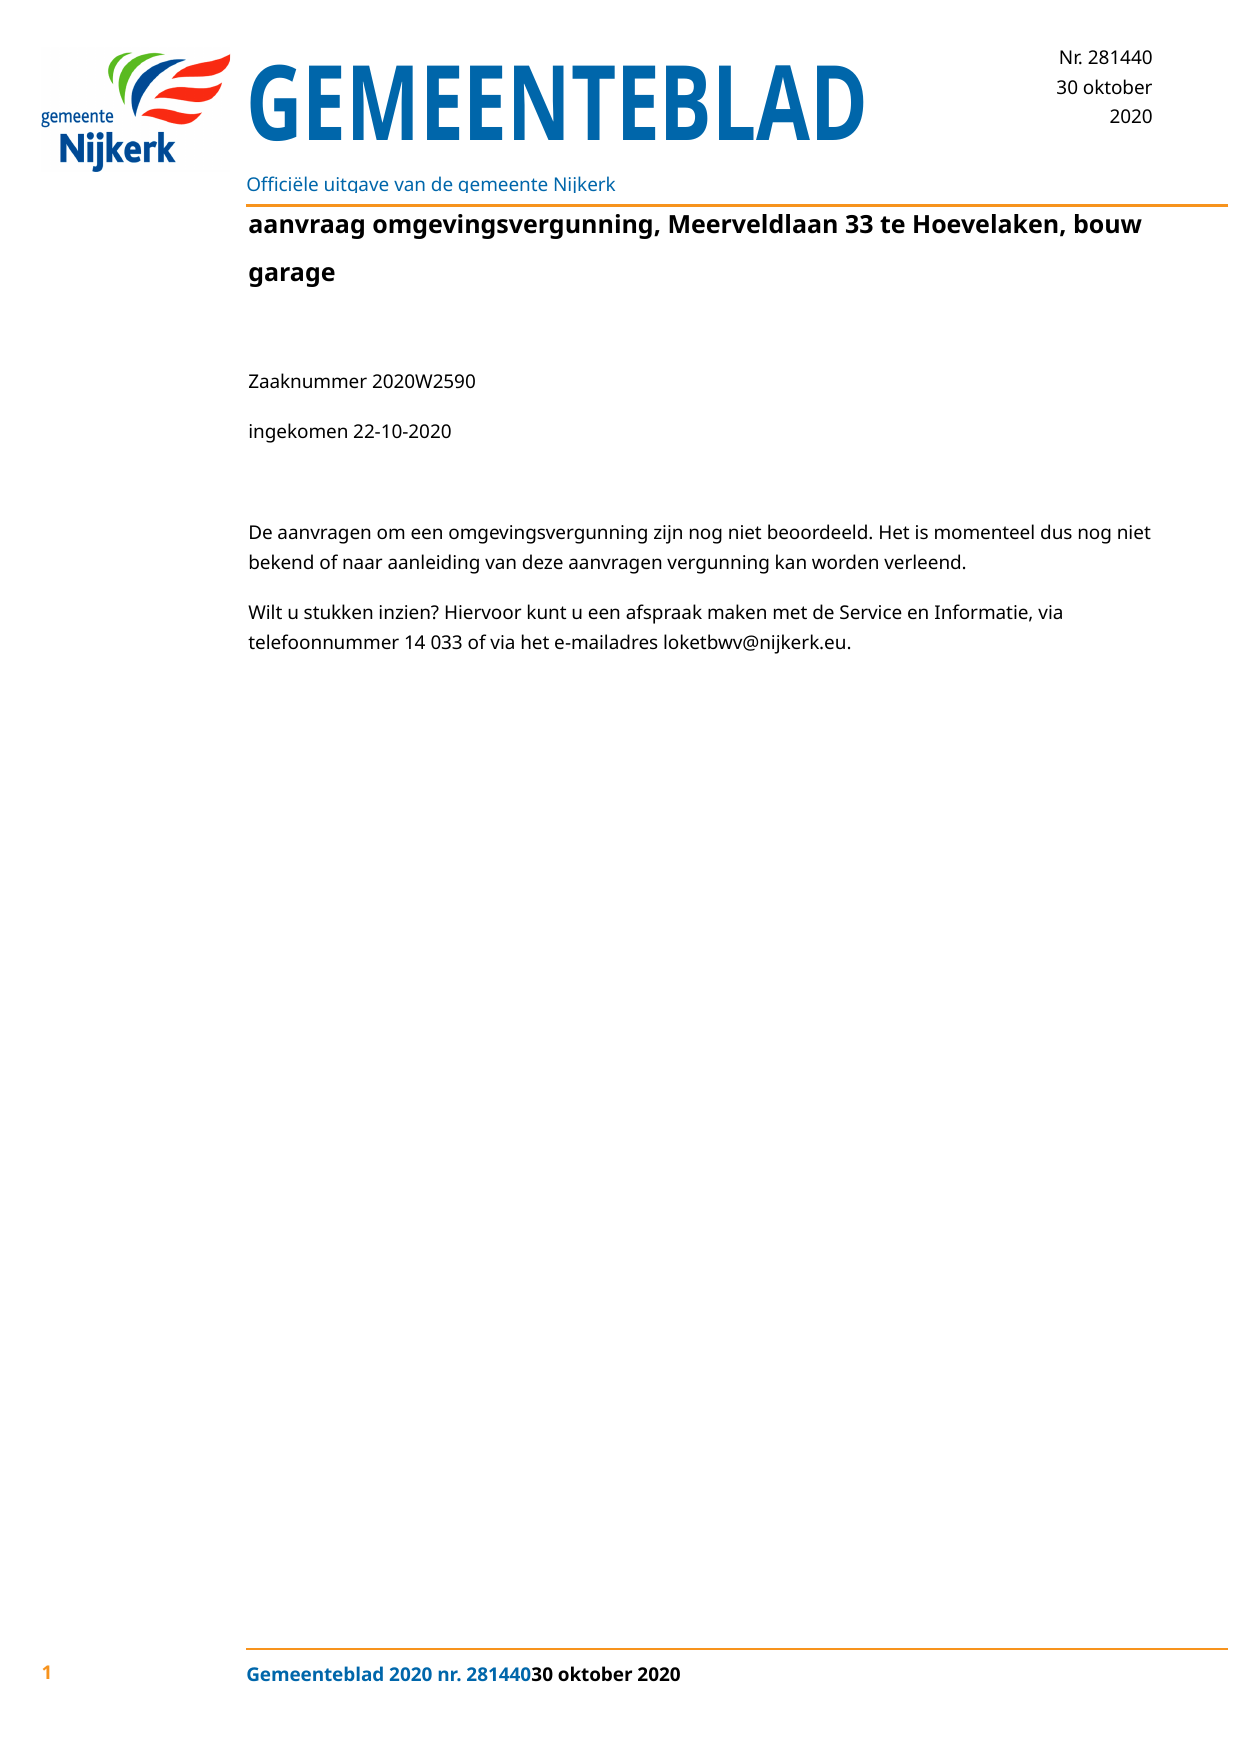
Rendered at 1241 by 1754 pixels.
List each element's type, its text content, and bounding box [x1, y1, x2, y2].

text De aanvragen om een omgevingsvergunning zijn nog niet beoordeeld. Het is momenteel dus nog niet bekend of naar aanleiding van deze aanvragen vergunning kan worden verleend. [248, 519, 1152, 575]
text aanvraag omgevingsvergunning, Meerveldlaan 33 te Hoevelaken, bouw garage [248, 207, 1152, 288]
text Wilt u stukken inzien? Hiervoor kunt u een afspraak maken met de Service en Informatie, via telefoonnummer 14 033 of via het e-mailadres loketbwv@nijkerk.eu. [248, 599, 1152, 655]
picture [41, 47, 231, 172]
text Zaaknummer 2020W2590 [248, 368, 1152, 394]
text ingekomen 22-10-2020 [248, 419, 1152, 444]
